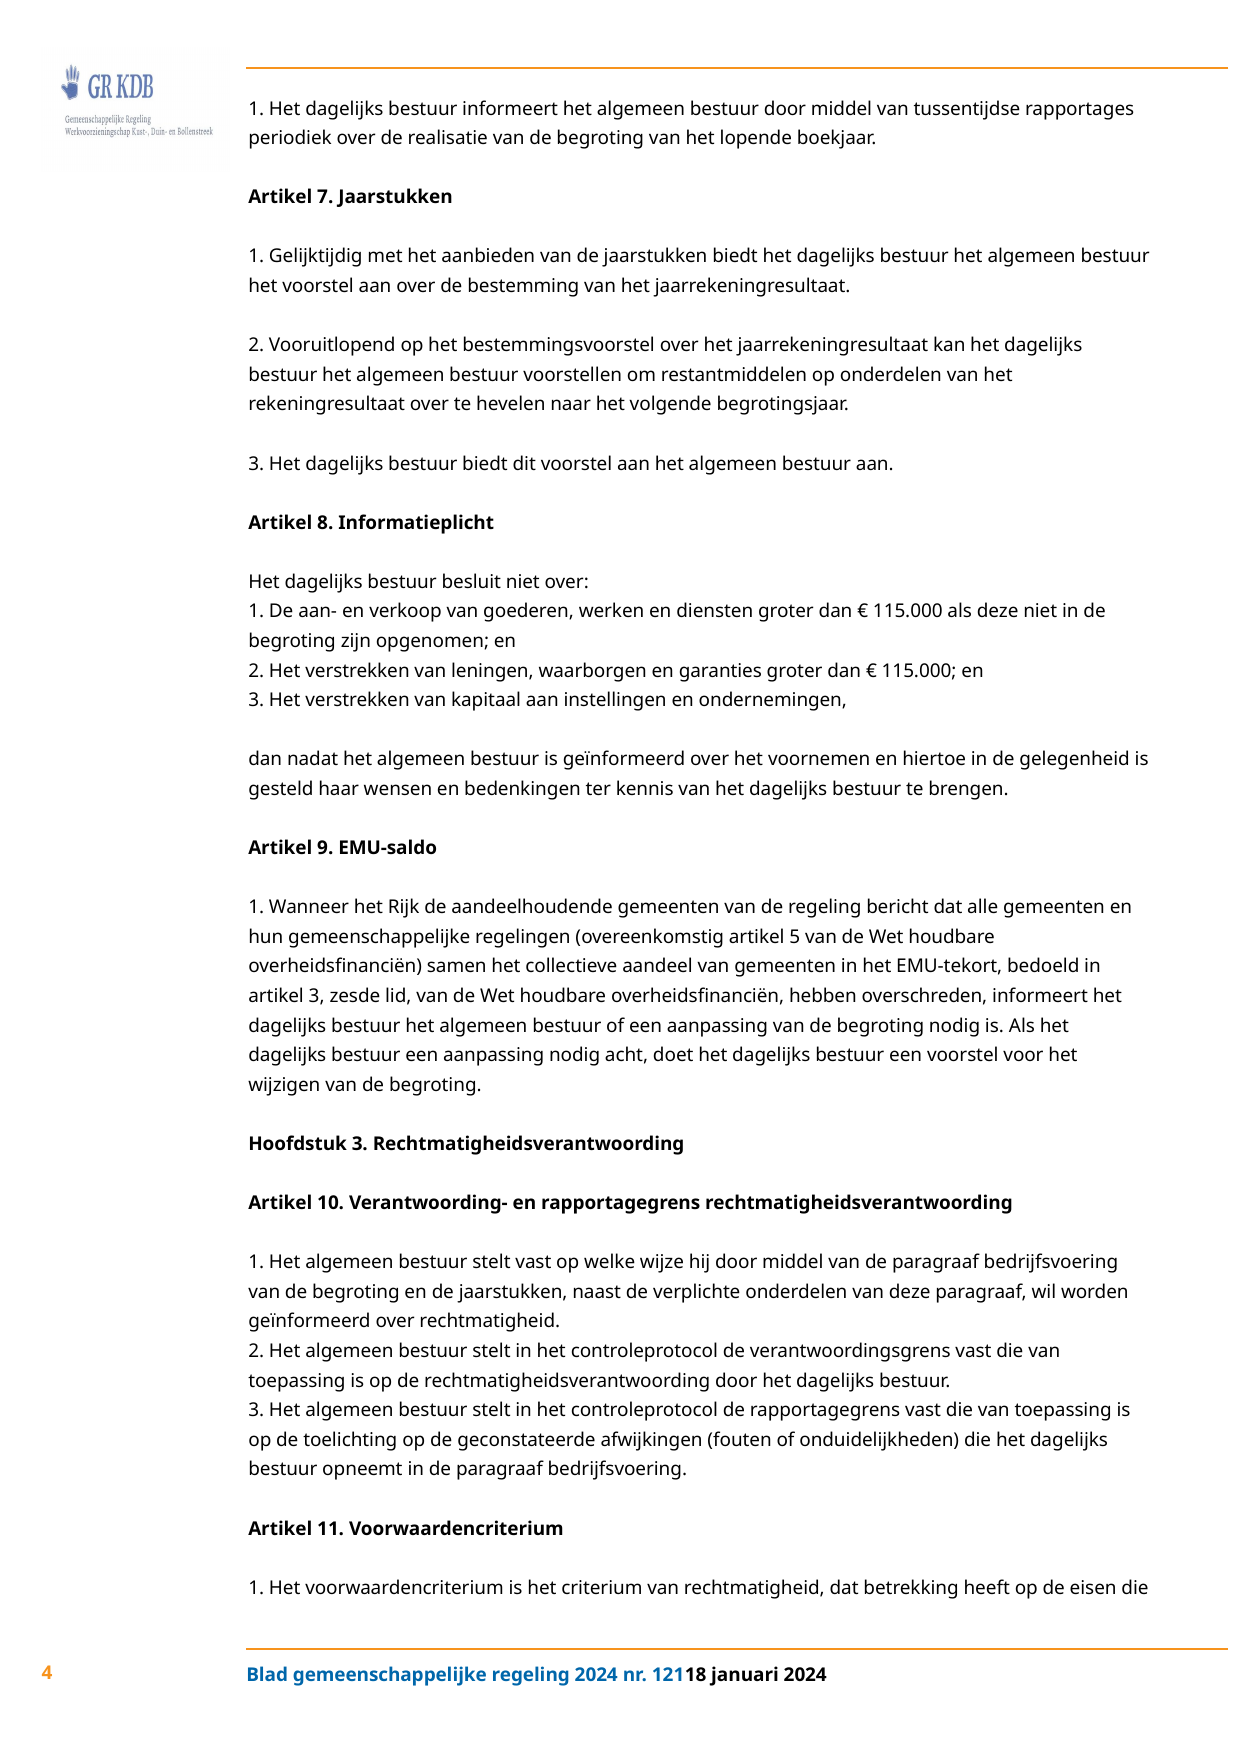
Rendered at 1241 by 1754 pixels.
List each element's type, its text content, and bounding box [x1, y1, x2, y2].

text dan nadat het algemeen bestuur is geïnformeerd over het voornemen en hiertoe in de gelegenheid is gesteld haar wensen en bedenkingen ter kennis van het dagelijks bestuur te brengen. [248, 746, 1152, 801]
text 3. Het algemeen bestuur stelt in het controleprotocol de rapportagegrens vast die van toepassing is op de toelichting op de geconstateerde afwijkingen (fouten of onduidelijkheden) die het dagelijks bestuur opneemt in de paragraaf bedrijfsvoering. [248, 1396, 1152, 1481]
text Artikel 7. Jaarstukken [248, 183, 1152, 209]
text 3. Het dagelijks bestuur biedt dit voorstel aan het algemeen bestuur aan. [248, 450, 1152, 476]
text 1. Gelijktijdig met het aanbieden van de jaarstukken biedt het dagelijks bestuur het algemeen bestuur het voorstel aan over de bestemming van het jaarrekeningresultaat. [248, 243, 1152, 298]
text Artikel 9. EMU-saldo [248, 834, 1152, 860]
text 2. Vooruitlopend op het bestemmingsvoorstel over het jaarrekeningresultaat kan het dagelijks bestuur het algemeen bestuur voorstellen om restantmiddelen op onderdelen van het rekeningresultaat over te hevelen naar het volgende begrotingsjaar. [248, 331, 1152, 416]
text 1. Het algemeen bestuur stelt vast op welke wijze hij door middel van de paragraaf bedrijfsvoering van de begroting en de jaarstukken, naast de verplichte onderdelen van deze paragraaf, wil worden geïnformeerd over rechtmatigheid. [248, 1248, 1152, 1333]
text 1. Het voorwaardencriterium is het criterium van rechtmatigheid, dat betrekking heeft op de eisen die [248, 1574, 1152, 1600]
text Artikel 11. Voorwaardencriterium [248, 1515, 1152, 1541]
text 2. Het algemeen bestuur stelt in het controleprotocol de verantwoordingsgrens vast die van toepassing is op de rechtmatigheidsverantwoording door het dagelijks bestuur. [248, 1337, 1152, 1393]
text 2. Het verstrekken van leningen, waarborgen en garanties groter dan € 115.000; en [248, 657, 1152, 683]
text Artikel 8. Informatieplicht [248, 509, 1152, 535]
text 1. Wanneer het Rijk de aandeelhoudende gemeenten van de regeling bericht dat alle gemeenten en hun gemeenschappelijke regelingen (overeenkomstig artikel 5 van de Wet houdbare overheidsfinanciën) samen het collectieve aandeel van gemeenten in het EMU-tekort, bedoeld in artikel 3, zesde lid, van de Wet houdbare overheidsfinanciën, hebben overschreden, informeert het dagelijks bestuur het algemeen bestuur of een aanpassing van de begroting nodig is. Als het dagelijks bestuur een aanpassing nodig acht, doet het dagelijks bestuur een voorstel voor het wijzigen van de begroting. [248, 893, 1152, 1097]
text Het dagelijks bestuur besluit niet over: [248, 568, 1152, 594]
text Artikel 10. Verantwoording- en rapportagegrens rechtmatigheidsverantwoording [248, 1189, 1152, 1215]
text 1. De aan- en verkoop van goederen, werken en diensten groter dan € 115.000 als deze niet in de begroting zijn opgenomen; en [248, 598, 1152, 653]
text 1. Het dagelijks bestuur informeert het algemeen bestuur door middel van tussentijdse rapportages periodiek over de realisatie van de begroting van het lopende boekjaar. [248, 95, 1152, 150]
text Hoofdstuk 3. Rechtmatigheidsverantwoording [248, 1130, 1152, 1156]
picture [41, 47, 231, 172]
text 3. Het verstrekken van kapitaal aan instellingen en ondernemingen, [248, 686, 1152, 712]
